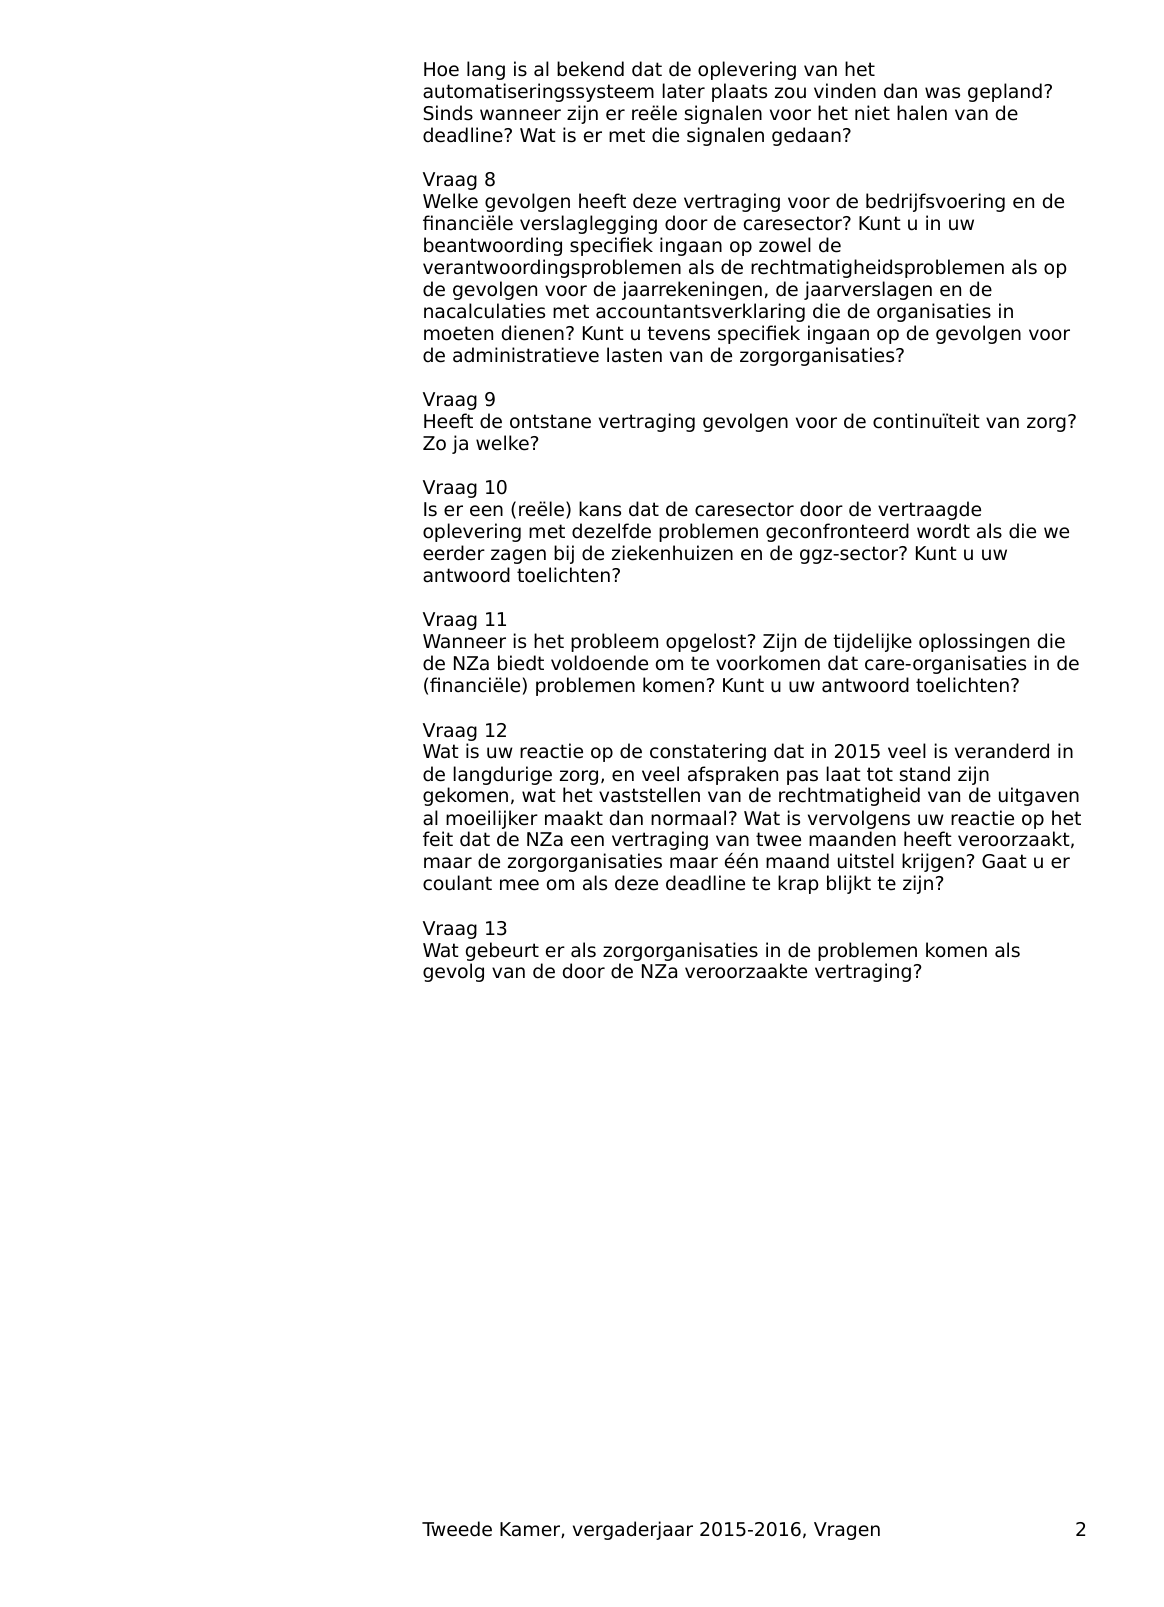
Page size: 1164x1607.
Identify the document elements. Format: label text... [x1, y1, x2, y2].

text Vraag 9 [422, 389, 1087, 411]
text Is er een (reële) kans dat de caresector door de vertraagde oplevering met dezelfde problemen geconfronteerd wordt als die we eerder zagen bij de ziekenhuizen en de ggz-sector? Kunt u uw antwoord toelichten? [422, 499, 1087, 587]
text Vraag 13 [422, 917, 1087, 939]
text Wanneer is het probleem opgelost? Zijn de tijdelijke oplossingen die de NZa biedt voldoende om te voorkomen dat care-organisaties in de (financiële) problemen komen? Kunt u uw antwoord toelichten? [422, 631, 1087, 697]
text Heeft de ontstane vertraging gevolgen voor de continuïteit van zorg? Zo ja welke? [422, 411, 1087, 455]
text Hoe lang is al bekend dat de oplevering van het automatiseringssysteem later plaats zou vinden dan was gepland? Sinds wanneer zijn er reële signalen voor het niet halen van de deadline? Wat is er met die signalen gedaan? [422, 59, 1087, 147]
text Vraag 11 [422, 609, 1087, 631]
text Wat is uw reactie op de constatering dat in 2015 veel is veranderd in de langdurige zorg, en veel afspraken pas laat tot stand zijn gekomen, wat het vaststellen van de rechtmatigheid van de uitgaven al moeilijker maakt dan normaal? Wat is vervolgens uw reactie op het feit dat de NZa een vertraging van twee maanden heeft veroorzaakt, maar de zorgorganisaties maar één maand uitstel krijgen? Gaat u er coulant mee om als deze deadline te krap blijkt te zijn? [422, 741, 1087, 895]
text Vraag 12 [422, 719, 1087, 741]
text Vraag 10 [422, 477, 1087, 499]
text Welke gevolgen heeft deze vertraging voor de bedrijfsvoering en de financiële verslaglegging door de caresector? Kunt u in uw beantwoording specifiek ingaan op zowel de verantwoordingsproblemen als de rechtmatigheidsproblemen als op de gevolgen voor de jaarrekeningen, de jaarverslagen en de nacalculaties met accountantsverklaring die de organisaties in moeten dienen? Kunt u tevens specifiek ingaan op de gevolgen voor de administratieve lasten van de zorgorganisaties? [422, 191, 1087, 367]
text Vraag 8 [422, 169, 1087, 191]
text Wat gebeurt er als zorgorganisaties in de problemen komen als gevolg van de door de NZa veroorzaakte vertraging? [422, 939, 1087, 983]
